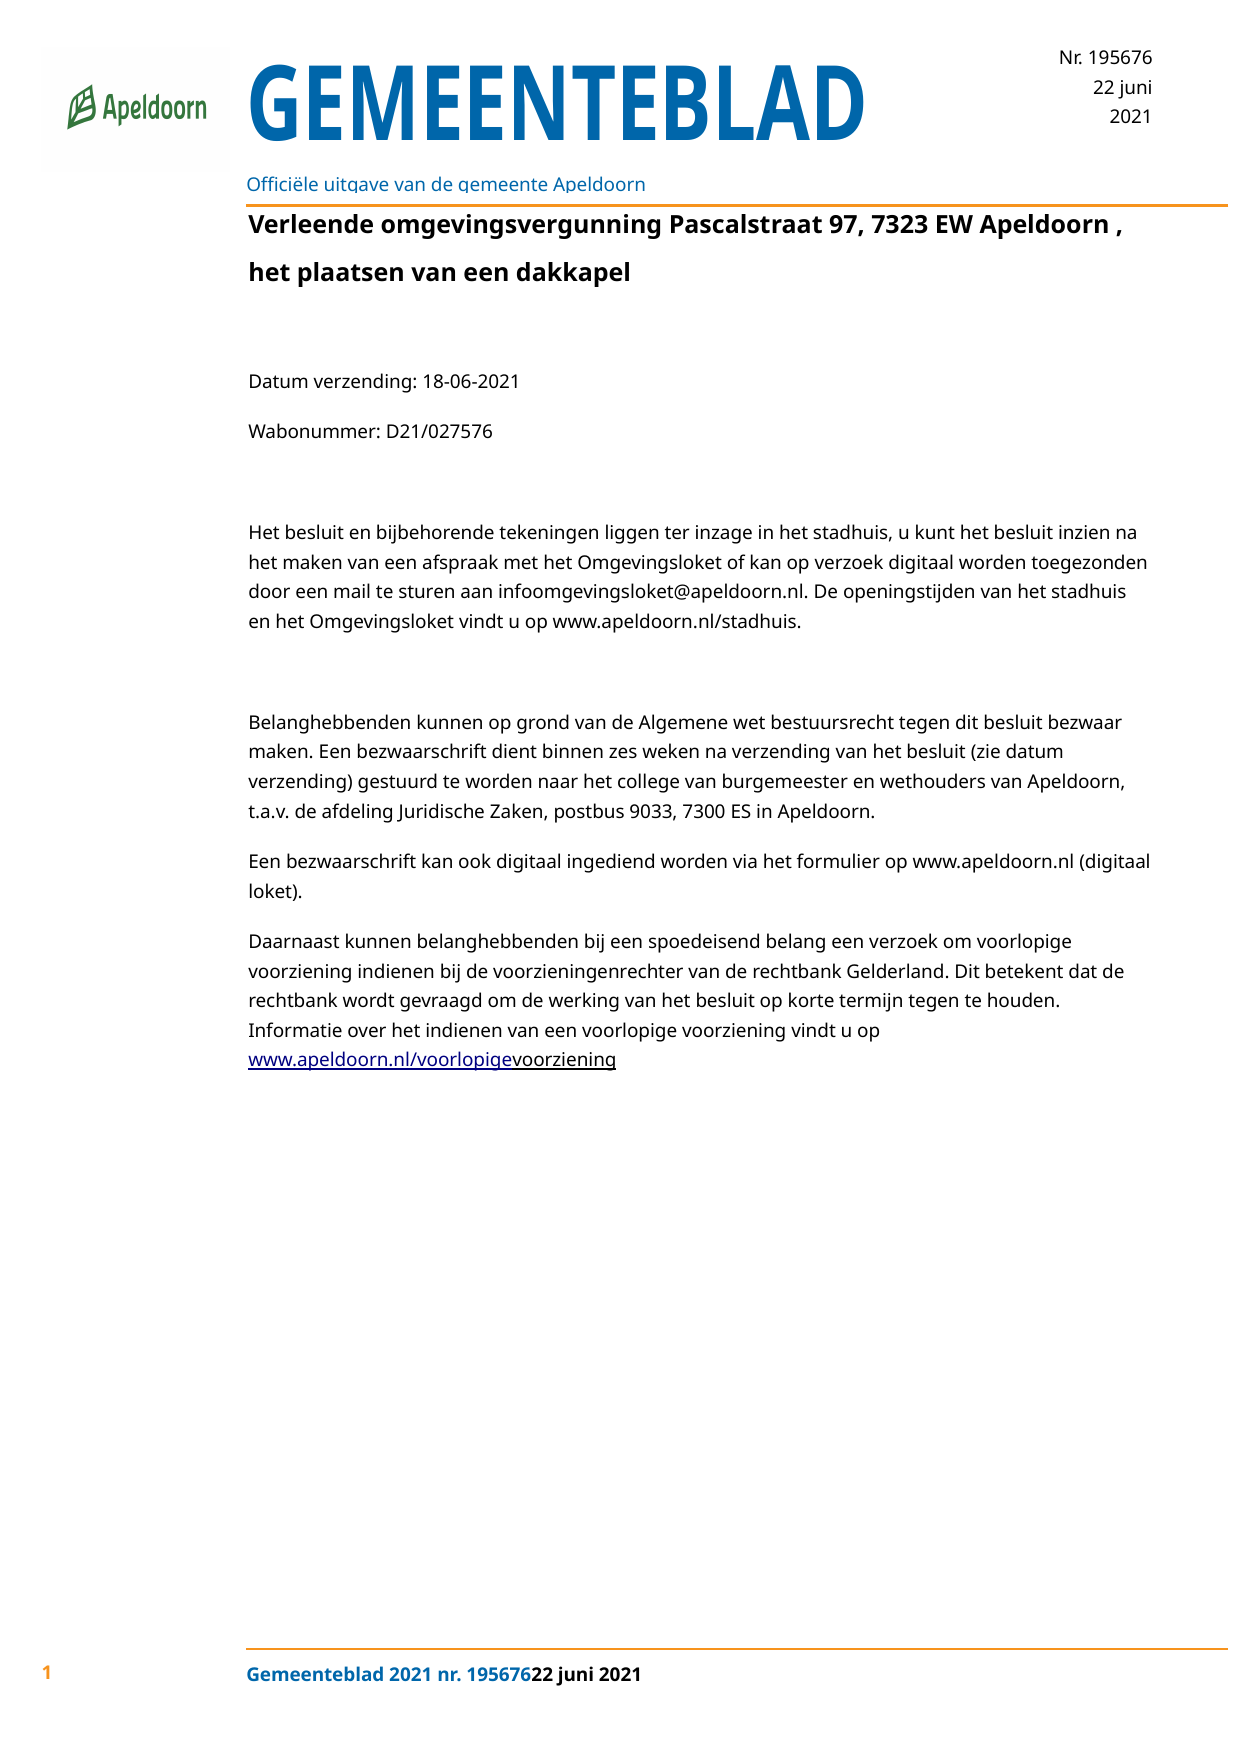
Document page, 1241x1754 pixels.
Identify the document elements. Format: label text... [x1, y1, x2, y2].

text Het besluit en bijbehorende tekeningen liggen ter inzage in het stadhuis, u kunt het besluit inzien na het maken van een afspraak met het Omgevingsloket of kan op verzoek digitaal worden toegezonden door een mail te sturen aan infoomgevingsloket@apeldoorn.nl. De openingstijden van het stadhuis en het Omgevingsloket vindt u op www.apeldoorn.nl/stadhuis. [248, 519, 1152, 634]
text Belanghebbenden kunnen op grond van de Algemene wet bestuursrecht tegen dit besluit bezwaar maken. Een bezwaarschrift dient binnen zes weken na verzending van het besluit (zie datum verzending) gestuurd te worden naar het college van burgemeester en wethouders van Apeldoorn, t.a.v. de afdeling Juridische Zaken, postbus 9033, 7300 ES in Apeldoorn. [248, 709, 1152, 824]
text Verleende omgevingsvergunning Pascalstraat 97, 7323 EW Apeldoorn , het plaatsen van een dakkapel [248, 207, 1152, 288]
picture [41, 47, 231, 172]
text Een bezwaarschrift kan ook digitaal ingediend worden via het formulier op www.apeldoorn.nl (digitaal loket). [248, 848, 1152, 904]
text Daarnaast kunnen belanghebbenden bij een spoedeisend belang een verzoek om voorlopige voorziening indienen bij de voorzieningenrechter van de rechtbank Gelderland. Dit betekent dat de rechtbank wordt gevraagd om de werking van het besluit op korte termijn tegen te houden. Informatie over het indienen van een voorlopige voorziening vindt u op www.apeldoorn.nl/voorlopigevoorziening [248, 928, 1152, 1072]
text Datum verzending: 18-06-2021 [248, 368, 1152, 394]
text Wabonummer: D21/027576 [248, 419, 1152, 444]
